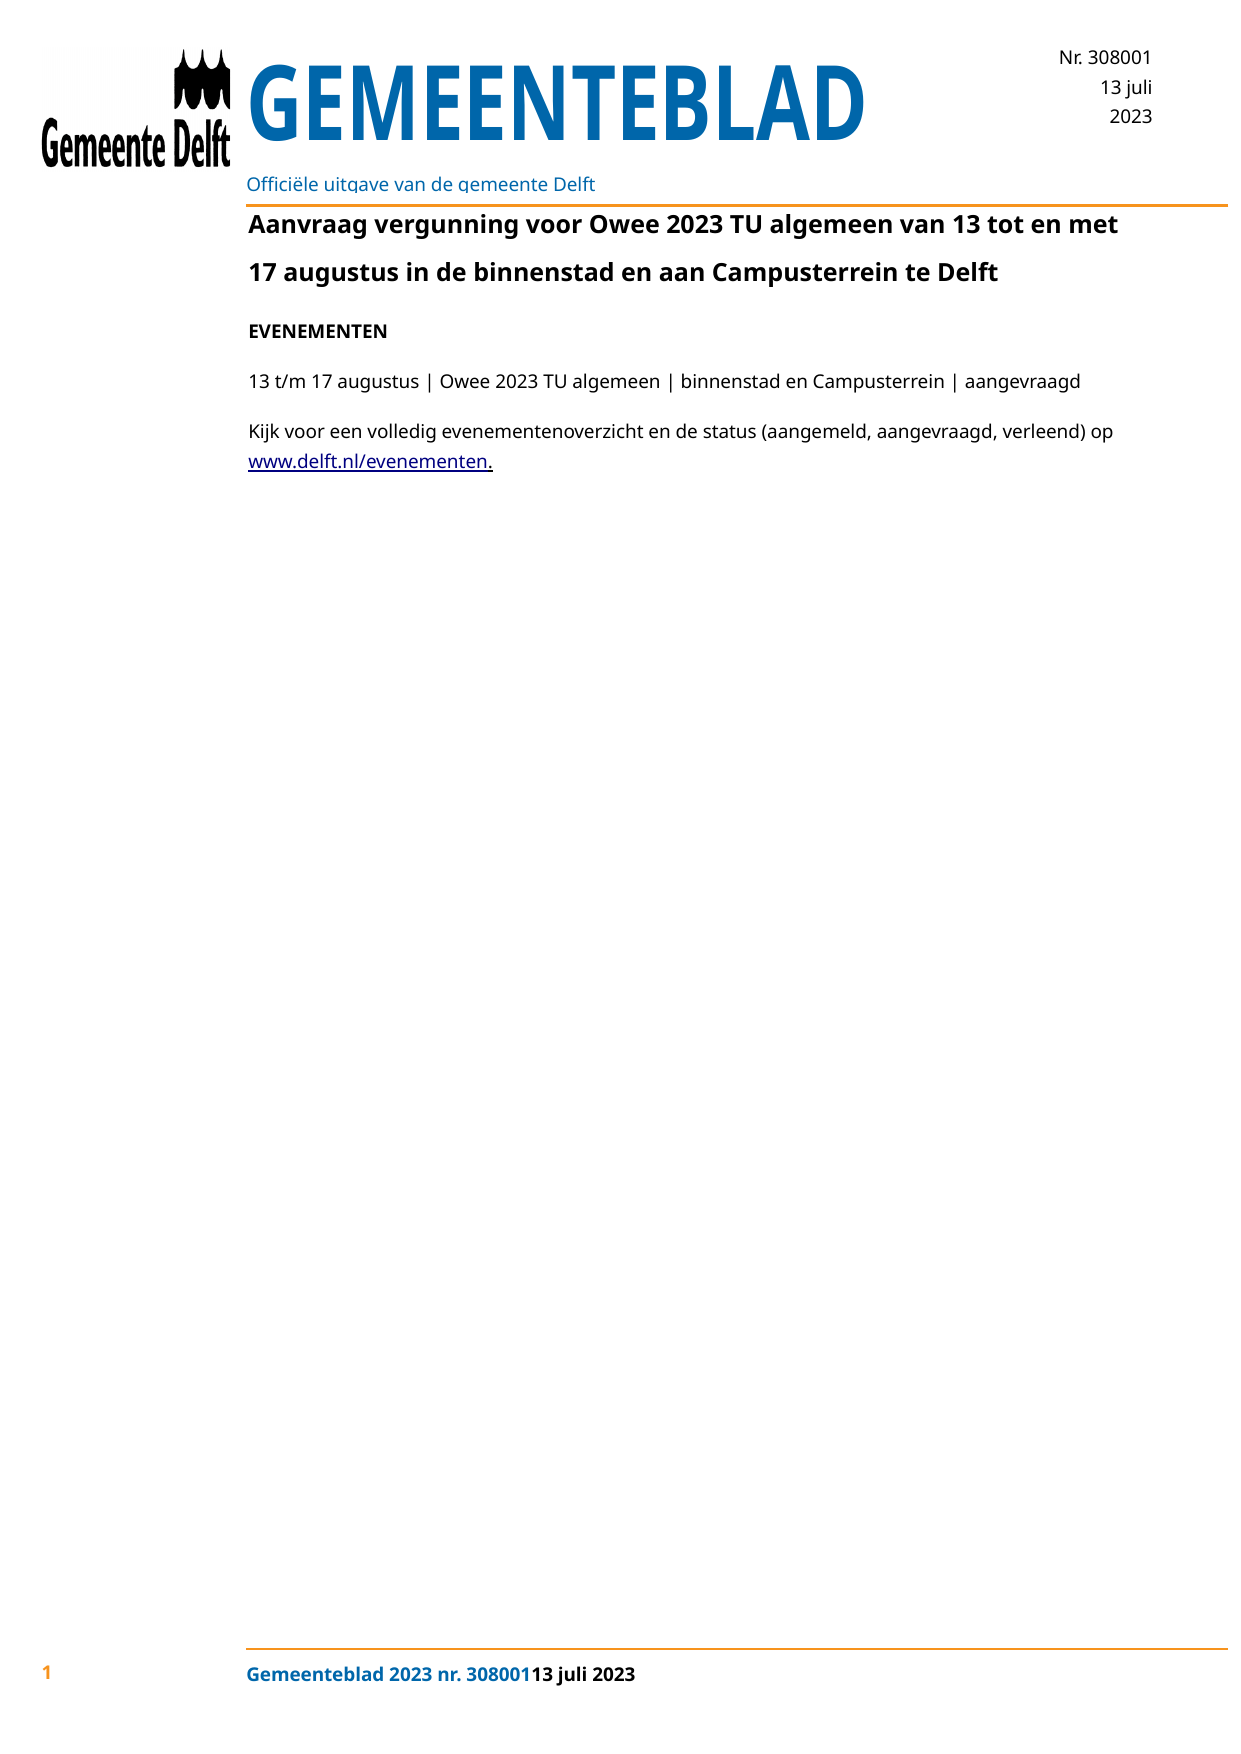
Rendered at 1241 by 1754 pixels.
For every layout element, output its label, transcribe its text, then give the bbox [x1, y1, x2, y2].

text EVENEMENTEN [248, 318, 1152, 344]
picture [41, 47, 231, 172]
text 13 t/m 17 augustus | Owee 2023 TU algemeen | binnenstad en Campusterrein | aangevraagd [248, 368, 1152, 394]
text Aanvraag vergunning voor Owee 2023 TU algemeen van 13 tot en met 17 augustus in de binnenstad en aan Campusterrein te Delft [248, 207, 1152, 288]
text Kijk voor een volledig evenementenoverzicht en de status (aangemeld, aangevraagd, verleend) op www.delft.nl/evenementen. [248, 419, 1152, 474]
